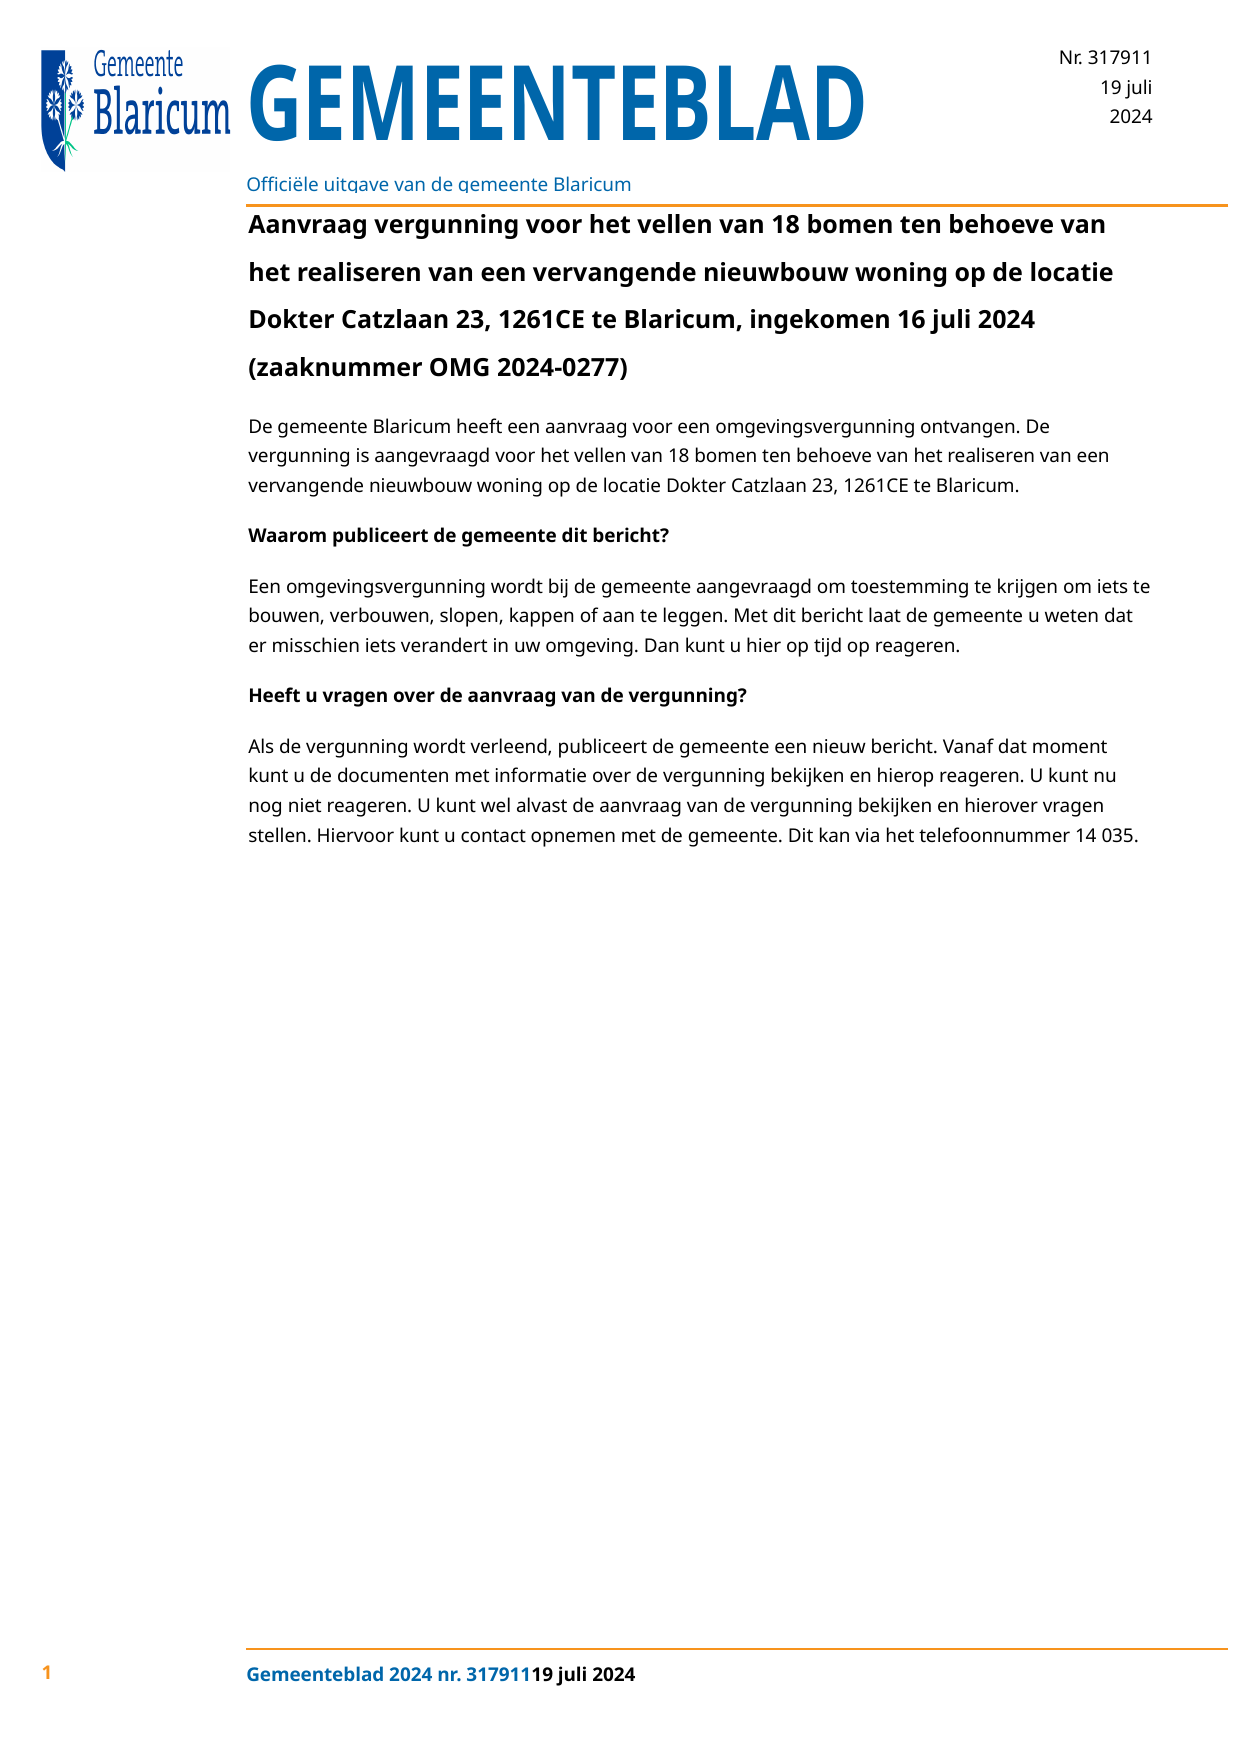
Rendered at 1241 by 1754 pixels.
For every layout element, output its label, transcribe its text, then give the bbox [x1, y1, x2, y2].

text Waarom publiceert de gemeente dit bericht? [248, 523, 1152, 548]
text Aanvraag vergunning voor het vellen van 18 bomen ten behoeve van het realiseren van een vervangende nieuwbouw woning op de locatie Dokter Catzlaan 23, 1261CE te Blaricum, ingekomen 16 juli 2024 (zaaknummer OMG 2024-0277) [248, 207, 1152, 384]
text Heeft u vragen over de aanvraag van de vergunning? [248, 683, 1152, 708]
text De gemeente Blaricum heeft een aanvraag voor een omgevingsvergunning ontvangen. De vergunning is aangevraagd voor het vellen van 18 bomen ten behoeve van het realiseren van een vervangende nieuwbouw woning op de locatie Dokter Catzlaan 23, 1261CE te Blaricum. [248, 413, 1152, 498]
picture [41, 47, 231, 172]
text Als de vergunning wordt verleend, publiceert de gemeente een nieuw bericht. Vanaf dat moment kunt u de documenten met informatie over de vergunning bekijken en hierop reageren. U kunt nu nog niet reageren. U kunt wel alvast de aanvraag van de vergunning bekijken en hierover vragen stellen. Hiervoor kunt u contact opnemen met de gemeente. Dit kan via het telefoonnummer 14 035. [248, 733, 1152, 848]
text Een omgevingsvergunning wordt bij de gemeente aangevraagd om toestemming te krijgen om iets te bouwen, verbouwen, slopen, kappen of aan te leggen. Met dit bericht laat de gemeente u weten dat er misschien iets verandert in uw omgeving. Dan kunt u hier op tijd op reageren. [248, 573, 1152, 658]
